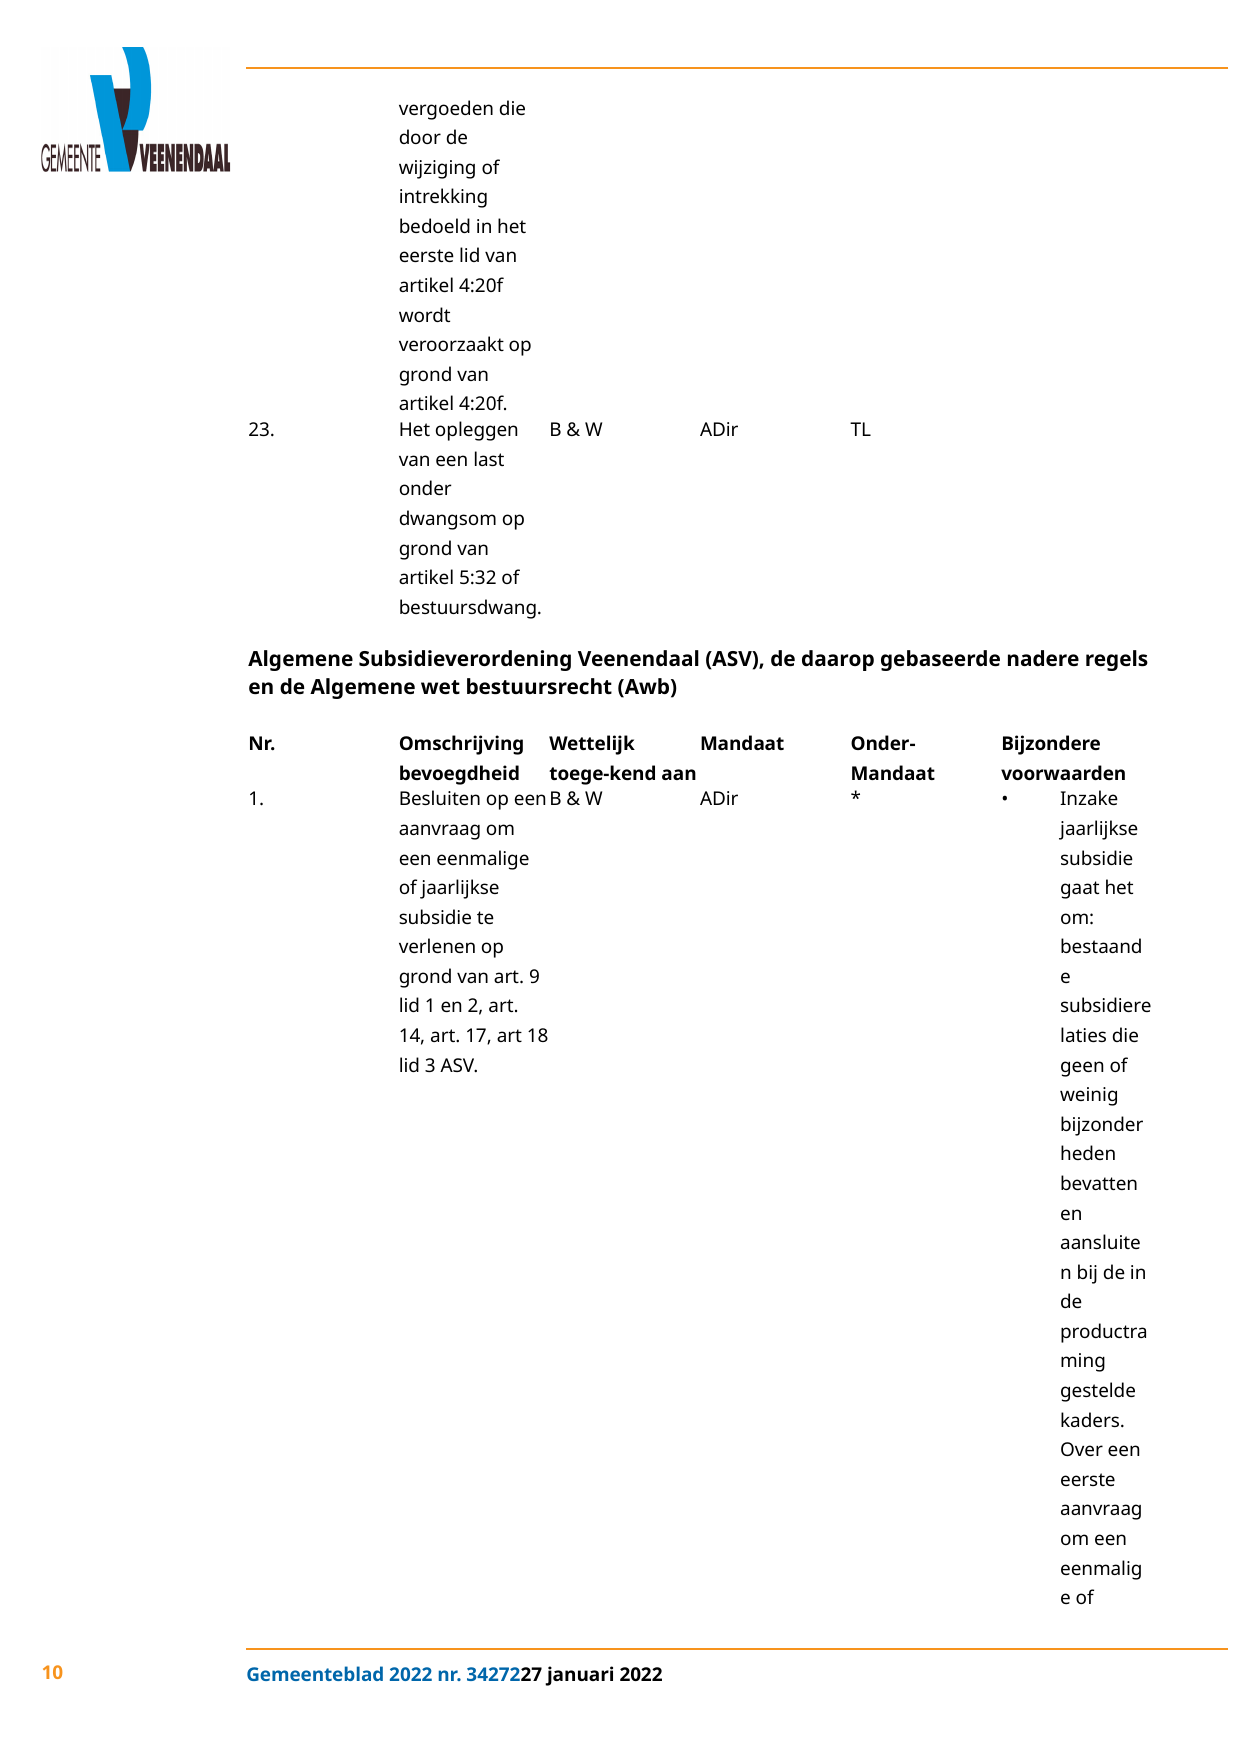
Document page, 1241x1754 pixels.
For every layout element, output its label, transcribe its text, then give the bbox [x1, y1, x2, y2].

table_cell [248, 95, 398, 416]
table_header Wettelijk toege-kend aan [549, 730, 700, 786]
table_cell [1001, 416, 1152, 619]
table_cell TL [850, 416, 1001, 619]
table_cell Inzake jaarlijkse subsidie gaat het om: bestaande subsidierelaties die geen of weinig bijzonderheden bevatten en aansluiten bij de in de productraming gestelde kaders. Over een eerste aanvraag om een eenmalige of [1001, 786, 1152, 1610]
table_cell [850, 95, 1001, 416]
table_header Omschrijving bevoegdheid [399, 730, 549, 786]
table_cell Besluiten op een aanvraag om een eenmalige of jaarlijkse subsidie te verlenen op grond van art. 9 lid 1 en 2, art. 14, art. 17, art 18 lid 3 ASV. [399, 786, 549, 1610]
table_cell * [850, 786, 1001, 1610]
table_cell [700, 95, 850, 416]
table_header Onder- Mandaat [850, 730, 1001, 786]
table_cell B & W [549, 786, 700, 1610]
table_cell 23. [248, 416, 398, 619]
table_cell 1. [248, 786, 398, 1610]
picture [41, 47, 130, 172]
text Algemene Subsidieverordening Veenendaal (ASV), de daarop gebaseerde nadere regels en de Algemene wet bestuursrecht (Awb) [248, 644, 1152, 701]
table_header Mandaat [700, 730, 850, 786]
table_header Nr. [248, 730, 398, 786]
table_cell Het opleggen van een last onder dwangsom op grond van artikel 5:32 of bestuursdwang. [399, 416, 549, 619]
table_cell ADir [700, 416, 850, 619]
table_cell B & W [549, 416, 700, 619]
table_cell ADir [700, 786, 850, 1610]
table_cell vergoeden die door de wijziging of intrekking bedoeld in het eerste lid van artikel 4:20f wordt veroorzaakt op grond van artikel 4:20f. [399, 95, 549, 416]
table_header Bijzondere voorwaarden [1001, 730, 1152, 786]
table_cell [549, 95, 700, 416]
picture [123, 47, 231, 172]
table_cell [1001, 95, 1152, 416]
